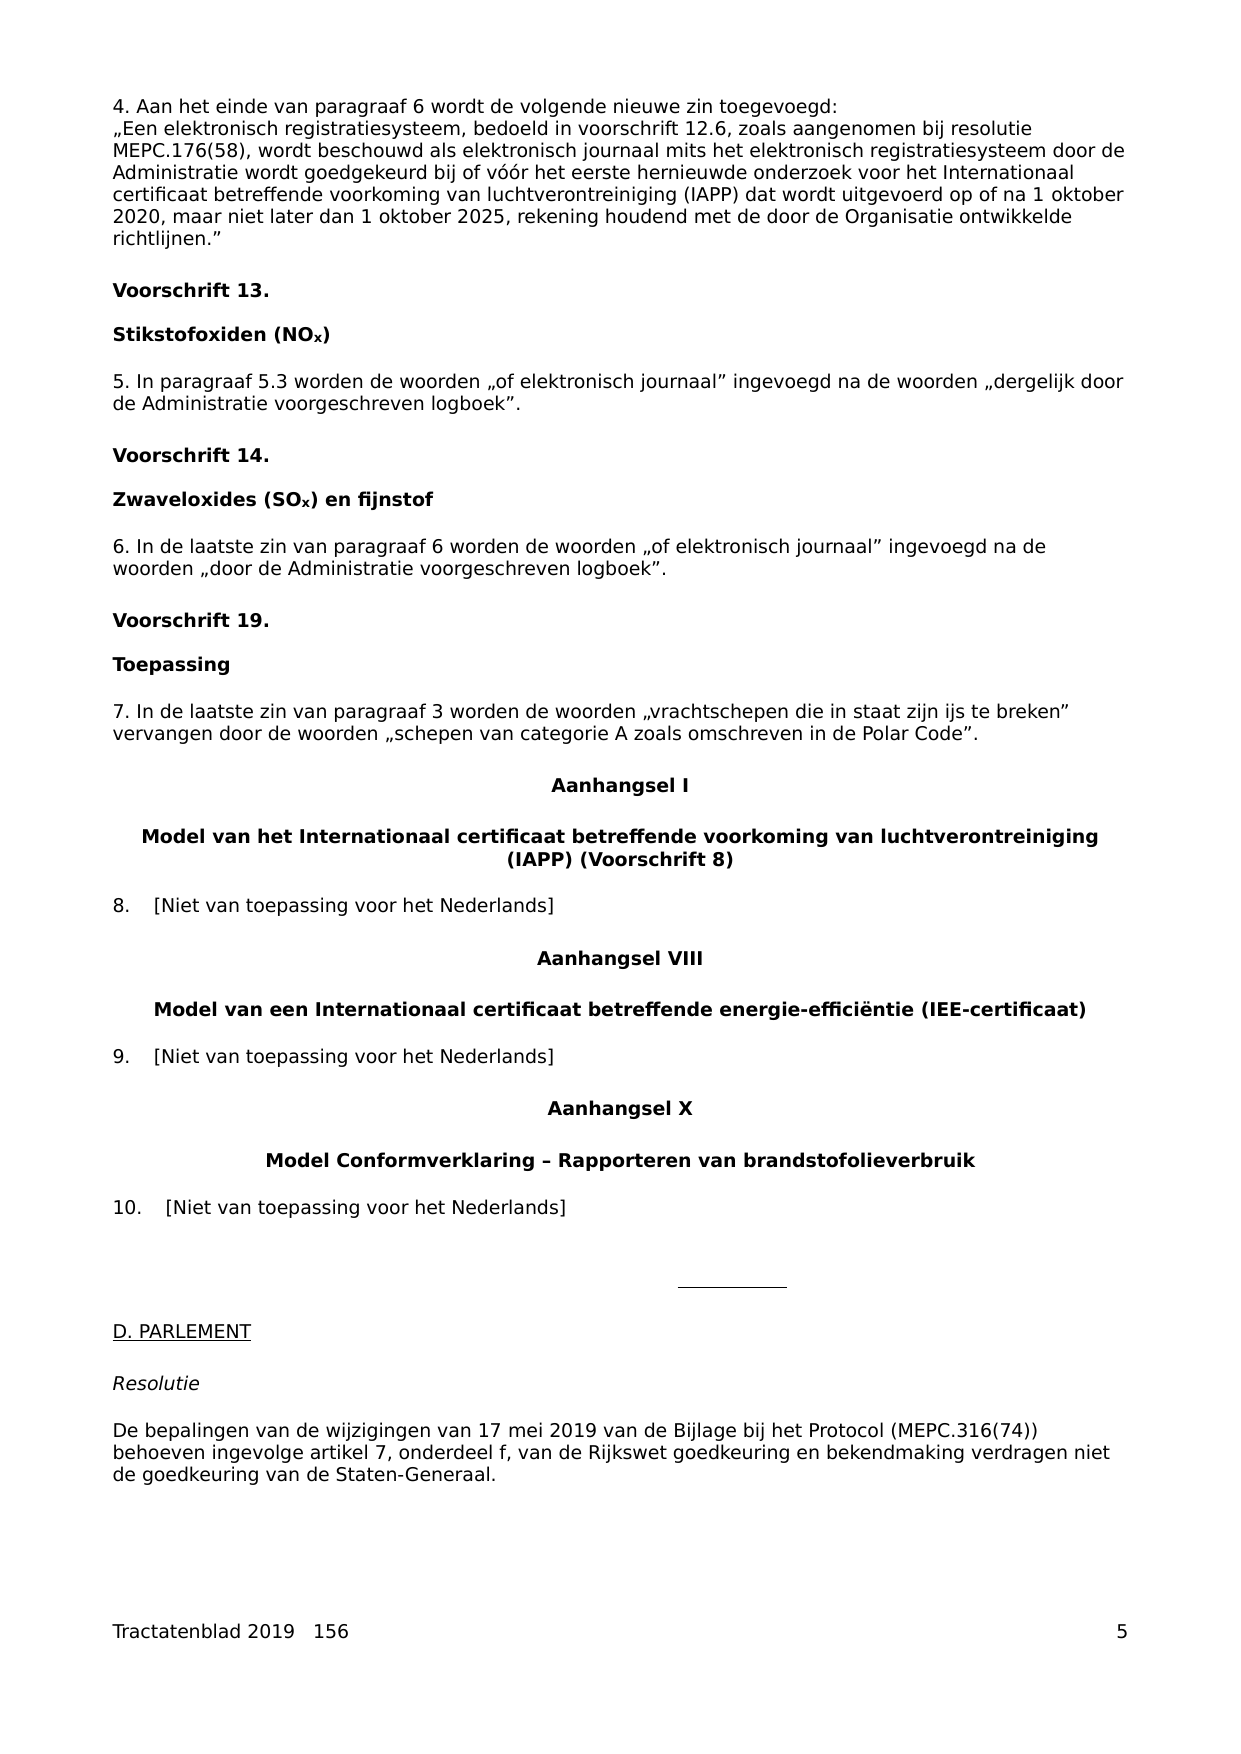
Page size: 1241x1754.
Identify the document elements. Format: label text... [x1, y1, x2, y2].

text 9. [Niet van toepassing voor het Nederlands] [112, 1046, 1128, 1068]
subtitle Voorschrift 19. Toepassing [112, 609, 1128, 676]
subtitle Aanhangsel VIII [112, 947, 1128, 969]
text 10. [Niet van toepassing voor het Nederlands] [112, 1197, 1128, 1219]
text 5. In paragraaf 5.3 worden de woorden „of elektronisch journaal” ingevoegd na de woorden „dergelijk door de Administratie voorgeschreven logboek”. [112, 371, 1128, 415]
text 8. [Niet van toepassing voor het Nederlands] [112, 895, 1128, 917]
subtitle Model van het Internationaal certificaat betreffende voorkoming van luchtverontreiniging (IAPP) (Voorschrift 8) [112, 826, 1128, 870]
text 7. In de laatste zin van paragraaf 3 worden de woorden „vrachtschepen die in staat zijn ijs te breken” vervangen door de woorden „schepen van categorie A zoals omschreven in de Polar Code”. [112, 701, 1128, 744]
subtitle Aanhangsel I [112, 774, 1128, 796]
subtitle Aanhangsel X [112, 1098, 1128, 1120]
subtitle Voorschrift 13. Stikstofoxiden (NOx) [112, 280, 1128, 346]
subtitle Model Conformverklaring – Rapporteren van brandstofolieverbruik [112, 1150, 1128, 1172]
text „Een elektronisch registratiesysteem, bedoeld in voorschrift 12.6, zoals aangenomen bij resolutie MEPC.176(58), wordt beschouwd als elektronisch journaal mits het elektronisch registratiesysteem door de Administratie wordt goedgekeurd bij of vóór het eerste hernieuwde onderzoek voor het Internationaal certificaat betreffende voorkoming van luchtverontreiniging (IAPP) dat wordt uitgevoerd op of na 1 oktober 2020, maar niet later dan 1 oktober 2025, rekening houdend met de door de Organisatie ontwikkelde richtlijnen.” [112, 118, 1128, 250]
subtitle Voorschrift 14. Zwaveloxides (SOx) en fijnstof [112, 445, 1128, 511]
subtitle Resolutie [112, 1373, 1128, 1395]
subtitle Model van een Internationaal certificaat betreffende energie-efficiëntie (IEE-certificaat) [112, 999, 1128, 1021]
text 6. In de laatste zin van paragraaf 6 worden de woorden „of elektronisch journaal” ingevoegd na de woorden „door de Administratie voorgeschreven logboek”. [112, 536, 1128, 579]
text 4. Aan het einde van paragraaf 6 wordt de volgende nieuwe zin toegevoegd: [112, 96, 1128, 118]
text De bepalingen van de wijzigingen van 17 mei 2019 van de Bijlage bij het Protocol (MEPC.316(74)) behoeven ingevolge artikel 7, onderdeel f, van de Rijkswet goedkeuring en bekendmaking verdragen niet de goedkeuring van de Staten-Generaal. [112, 1420, 1128, 1486]
subtitle D. PARLEMENT [112, 1321, 1128, 1343]
